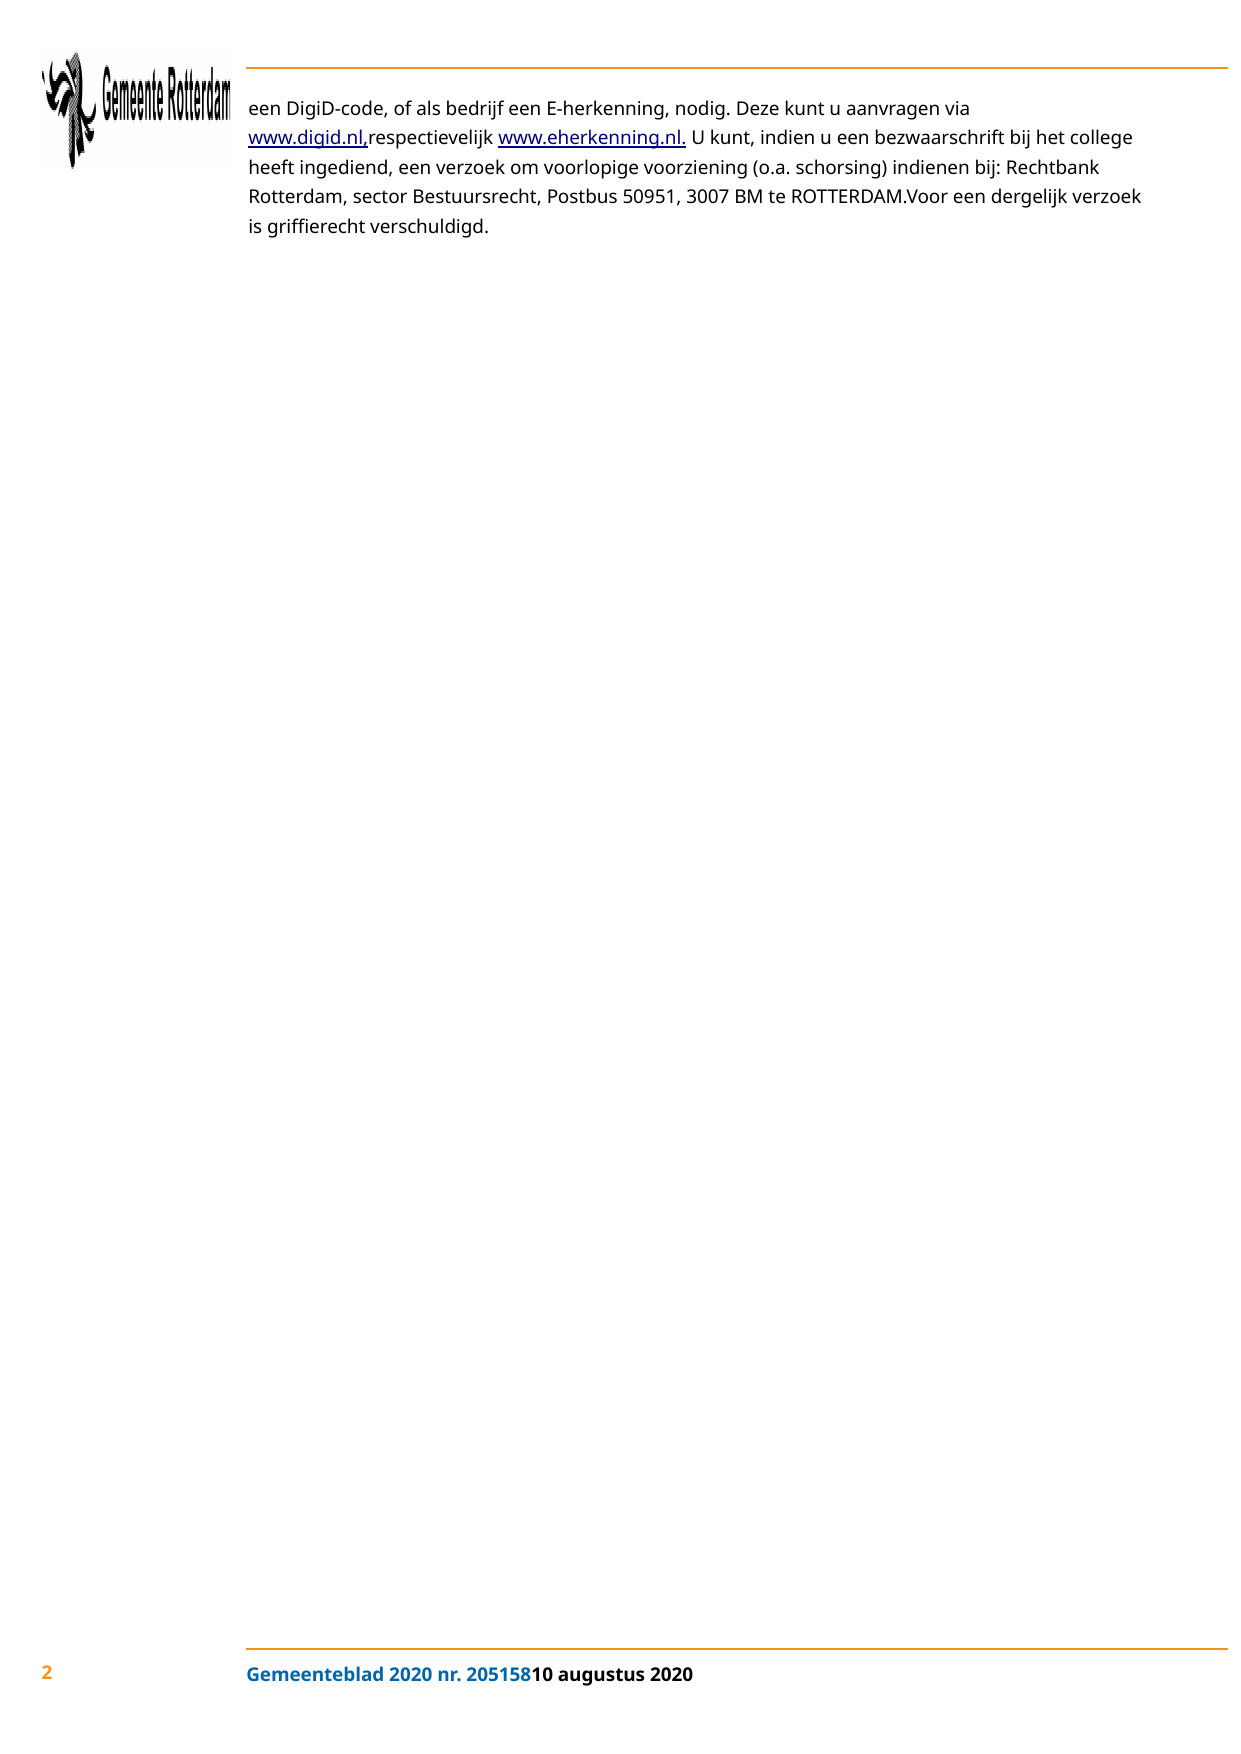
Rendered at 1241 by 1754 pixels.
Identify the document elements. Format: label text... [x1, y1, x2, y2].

picture [41, 47, 231, 172]
text een DigiD-code, of als bedrijf een E-herkenning, nodig. Deze kunt u aanvragen via www.digid.nl,respectievelijk www.eherkenning.nl. U kunt, indien u een bezwaarschrift bij het college heeft ingediend, een verzoek om voorlopige voorziening (o.a. schorsing) indienen bij: Rechtbank Rotterdam, sector Bestuursrecht, Postbus 50951, 3007 BM te ROTTERDAM.Voor een dergelijk verzoek is griffierecht verschuldigd. [248, 95, 1152, 239]
